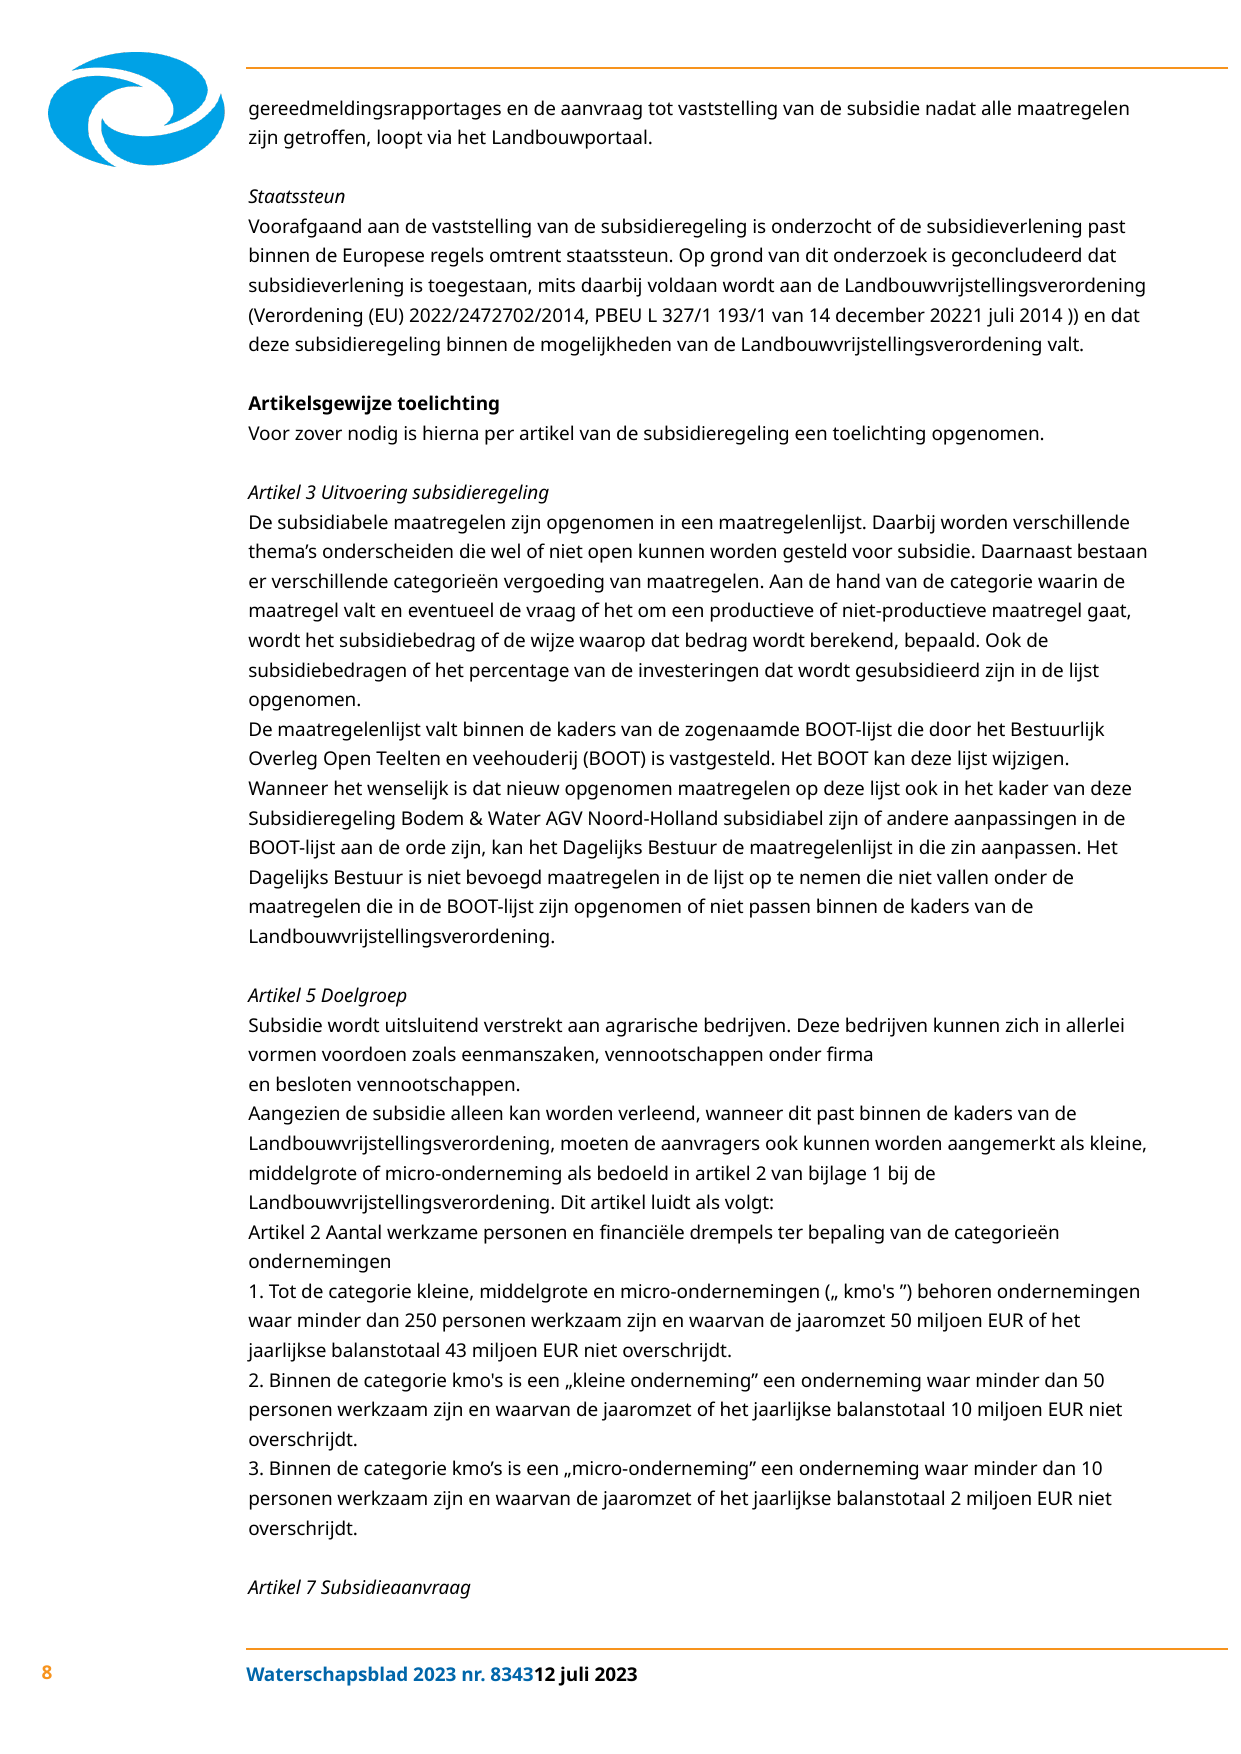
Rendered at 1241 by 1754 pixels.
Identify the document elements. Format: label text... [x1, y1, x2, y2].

text Voor zover nodig is hierna per artikel van de subsidieregeling een toelichting opgenomen. [248, 420, 1152, 446]
text Artikel 7 Subsidieaanvraag [248, 1574, 1152, 1600]
text Voorafgaand aan de vaststelling van de subsidieregeling is onderzocht of de subsidieverlening past binnen de Europese regels omtrent staatssteun. Op grond van dit onderzoek is geconcludeerd dat subsidieverlening is toegestaan, mits daarbij voldaan wordt aan de Landbouwvrijstellingsverordening (Verordening (EU) 2022/2472702/2014, PBEU L 327/1 193/1 van 14 december 20221 juli 2014 )) en dat deze subsidieregeling binnen de mogelijkheden van de Landbouwvrijstellingsverordening valt. [248, 213, 1152, 357]
text Artikel 3 Uitvoering subsidieregeling [248, 479, 1152, 505]
text Artikel 2 Aantal werkzame personen en financiële drempels ter bepaling van de categorieën ondernemingen [248, 1219, 1152, 1274]
text 1. Tot de categorie kleine, middelgrote en micro-ondernemingen („ kmo's ”) behoren ondernemingen waar minder dan 250 personen werkzaam zijn en waarvan de jaaromzet 50 miljoen EUR of het jaarlijkse balanstotaal 43 miljoen EUR niet overschrijdt. [248, 1278, 1152, 1363]
text Artikel 5 Doelgroep [248, 982, 1152, 1008]
picture [41, 47, 231, 172]
text De subsidiabele maatregelen zijn opgenomen in een maatregelenlijst. Daarbij worden verschillende thema’s onderscheiden die wel of niet open kunnen worden gesteld voor subsidie. Daarnaast bestaan er verschillende categorieën vergoeding van maatregelen. Aan de hand van de categorie waarin de maatregel valt en eventueel de vraag of het om een productieve of niet-productieve maatregel gaat, wordt het subsidiebedrag of de wijze waarop dat bedrag wordt berekend, bepaald. Ook de subsidiebedragen of het percentage van de investeringen dat wordt gesubsidieerd zijn in de lijst opgenomen. [248, 509, 1152, 712]
text Subsidie wordt uitsluitend verstrekt aan agrarische bedrijven. Deze bedrijven kunnen zich in allerlei vormen voordoen zoals eenmanszaken, vennootschappen onder firma [248, 1012, 1152, 1067]
text 3. Binnen de categorie kmo’s is een „micro-onderneming” een onderneming waar minder dan 10 personen werkzaam zijn en waarvan de jaaromzet of het jaarlijkse balanstotaal 2 miljoen EUR niet overschrijdt. [248, 1456, 1152, 1541]
text De maatregelenlijst valt binnen de kaders van de zogenaamde BOOT-lijst die door het Bestuurlijk Overleg Open Teelten en veehouderij (BOOT) is vastgesteld. Het BOOT kan deze lijst wijzigen. Wanneer het wenselijk is dat nieuw opgenomen maatregelen op deze lijst ook in het kader van deze Subsidieregeling Bodem & Water AGV Noord-Holland subsidiabel zijn of andere aanpassingen in de BOOT-lijst aan de orde zijn, kan het Dagelijks Bestuur de maatregelenlijst in die zin aanpassen. Het Dagelijks Bestuur is niet bevoegd maatregelen in de lijst op te nemen die niet vallen onder de maatregelen die in de BOOT-lijst zijn opgenomen of niet passen binnen de kaders van de Landbouwvrijstellingsverordening. [248, 716, 1152, 949]
text gereedmeldingsrapportages en de aanvraag tot vaststelling van de subsidie nadat alle maatregelen zijn getroffen, loopt via het Landbouwportaal. [248, 95, 1152, 150]
text Artikelsgewijze toelichting [248, 391, 1152, 416]
text Staatssteun [248, 183, 1152, 209]
text en besloten vennootschappen. [248, 1071, 1152, 1097]
text 2. Binnen de categorie kmo's is een „kleine onderneming” een onderneming waar minder dan 50 personen werkzaam zijn en waarvan de jaaromzet of het jaarlijkse balanstotaal 10 miljoen EUR niet overschrijdt. [248, 1367, 1152, 1452]
text Aangezien de subsidie alleen kan worden verleend, wanneer dit past binnen de kaders van de Landbouwvrijstellingsverordening, moeten de aanvragers ook kunnen worden aangemerkt als kleine, middelgrote of micro-onderneming als bedoeld in artikel 2 van bijlage 1 bij de Landbouwvrijstellingsverordening. Dit artikel luidt als volgt: [248, 1101, 1152, 1215]
